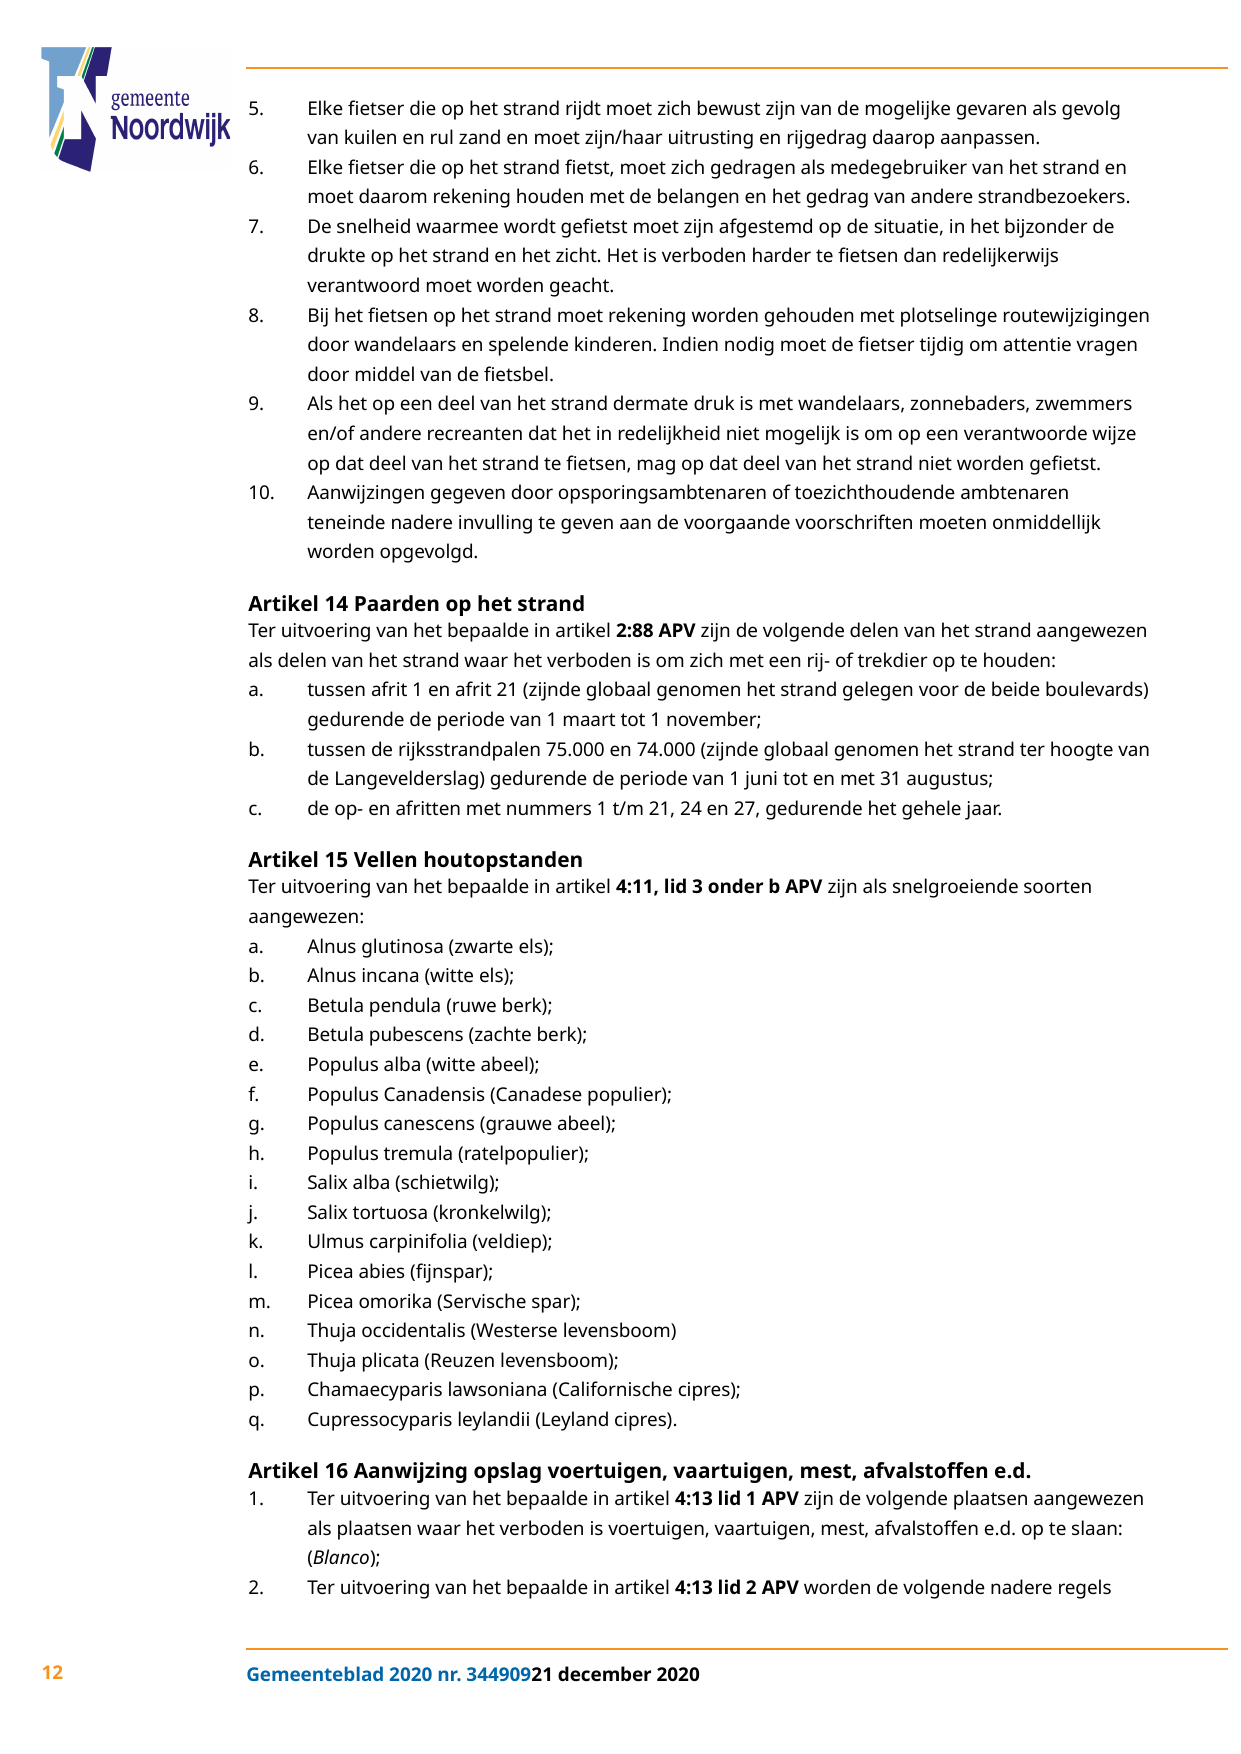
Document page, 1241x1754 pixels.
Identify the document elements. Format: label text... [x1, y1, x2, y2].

list Thuja occidentalis (Westerse levensboom) [248, 1317, 1152, 1343]
text Artikel 14 Paarden op het strand [248, 589, 1152, 617]
list Ter uitvoering van het bepaalde in artikel 4:13 lid 1 APV zijn de volgende plaatsen aangewezen als plaatsen waar het verboden is voertuigen, vaartuigen, mest, afvalstoffen e.d. op te slaan: (Blanco); [248, 1485, 1152, 1570]
list de op- en afritten met nummers 1 t/m 21, 24 en 27, gedurende het gehele jaar. [248, 795, 1152, 821]
list Elke fietser die op het strand fietst, moet zich gedragen als medegebruiker van het strand en moet daarom rekening houden met de belangen en het gedrag van andere strandbezoekers. [248, 154, 1152, 209]
list Populus canescens (grauwe abeel); [248, 1110, 1152, 1136]
picture [41, 47, 231, 172]
text Ter uitvoering van het bepaalde in artikel 4:11, lid 3 onder b APV zijn als snelgroeiende soorten aangewezen: [248, 874, 1152, 929]
list Bij het fietsen op het strand moet rekening worden gehouden met plotselinge routewijzigingen door wandelaars en spelende kinderen. Indien nodig moet de fietser tijdig om attentie vragen door middel van de fietsbel. [248, 302, 1152, 387]
list Ter uitvoering van het bepaalde in artikel 4:13 lid 2 APV worden de volgende nadere regels [248, 1574, 1152, 1599]
list Als het op een deel van het strand dermate druk is met wandelaars, zonnebaders, zwemmers en/of andere recreanten dat het in redelijkheid niet mogelijk is om op een verantwoorde wijze op dat deel van het strand te fietsen, mag op dat deel van het strand niet worden gefietst. [248, 391, 1152, 476]
list Cupressocyparis leylandii (Leyland cipres). [248, 1406, 1152, 1432]
list Chamaecyparis lawsoniana (Californische cipres); [248, 1377, 1152, 1402]
list Betula pendula (ruwe berk); [248, 992, 1152, 1018]
list Picea omorika (Servische spar); [248, 1288, 1152, 1314]
list Alnus incana (witte els); [248, 962, 1152, 988]
list Thuja plicata (Reuzen levensboom); [248, 1347, 1152, 1373]
list Populus alba (witte abeel); [248, 1051, 1152, 1077]
text Artikel 15 Vellen houtopstanden [248, 845, 1152, 874]
list Alnus glutinosa (zwarte els); [248, 933, 1152, 959]
list Salix tortuosa (kronkelwilg); [248, 1199, 1152, 1225]
list Picea abies (fijnspar); [248, 1258, 1152, 1284]
list Elke fietser die op het strand rijdt moet zich bewust zijn van de mogelijke gevaren als gevolg van kuilen en rul zand en moet zijn/haar uitrusting en rijgedrag daarop aanpassen. [248, 95, 1152, 150]
list Betula pubescens (zachte berk); [248, 1022, 1152, 1047]
list Populus tremula (ratelpopulier); [248, 1140, 1152, 1166]
list Populus Canadensis (Canadese populier); [248, 1081, 1152, 1107]
list Aanwijzingen gegeven door opsporingsambtenaren of toezichthoudende ambtenaren teneinde nadere invulling te geven aan de voorgaande voorschriften moeten onmiddellijk worden opgevolgd. [248, 479, 1152, 564]
list Salix alba (schietwilg); [248, 1169, 1152, 1195]
list tussen de rijksstrandpalen 75.000 en 74.000 (zijnde globaal genomen het strand ter hoogte van de Langevelderslag) gedurende de periode van 1 juni tot en met 31 augustus; [248, 736, 1152, 791]
text Ter uitvoering van het bepaalde in artikel 2:88 APV zijn de volgende delen van het strand aangewezen als delen van het strand waar het verboden is om zich met een rij- of trekdier op te houden: [248, 617, 1152, 673]
list De snelheid waarmee wordt gefietst moet zijn afgestemd op de situatie, in het bijzonder de drukte op het strand en het zicht. Het is verboden harder te fietsen dan redelijkerwijs verantwoord moet worden geacht. [248, 213, 1152, 298]
list Ulmus carpinifolia (veldiep); [248, 1229, 1152, 1254]
list tussen afrit 1 en afrit 21 (zijnde globaal genomen het strand gelegen voor de beide boulevards) gedurende de periode van 1 maart tot 1 november; [248, 677, 1152, 732]
text Artikel 16 Aanwijzing opslag voertuigen, vaartuigen, mest, afvalstoffen e.d. [248, 1457, 1152, 1485]
